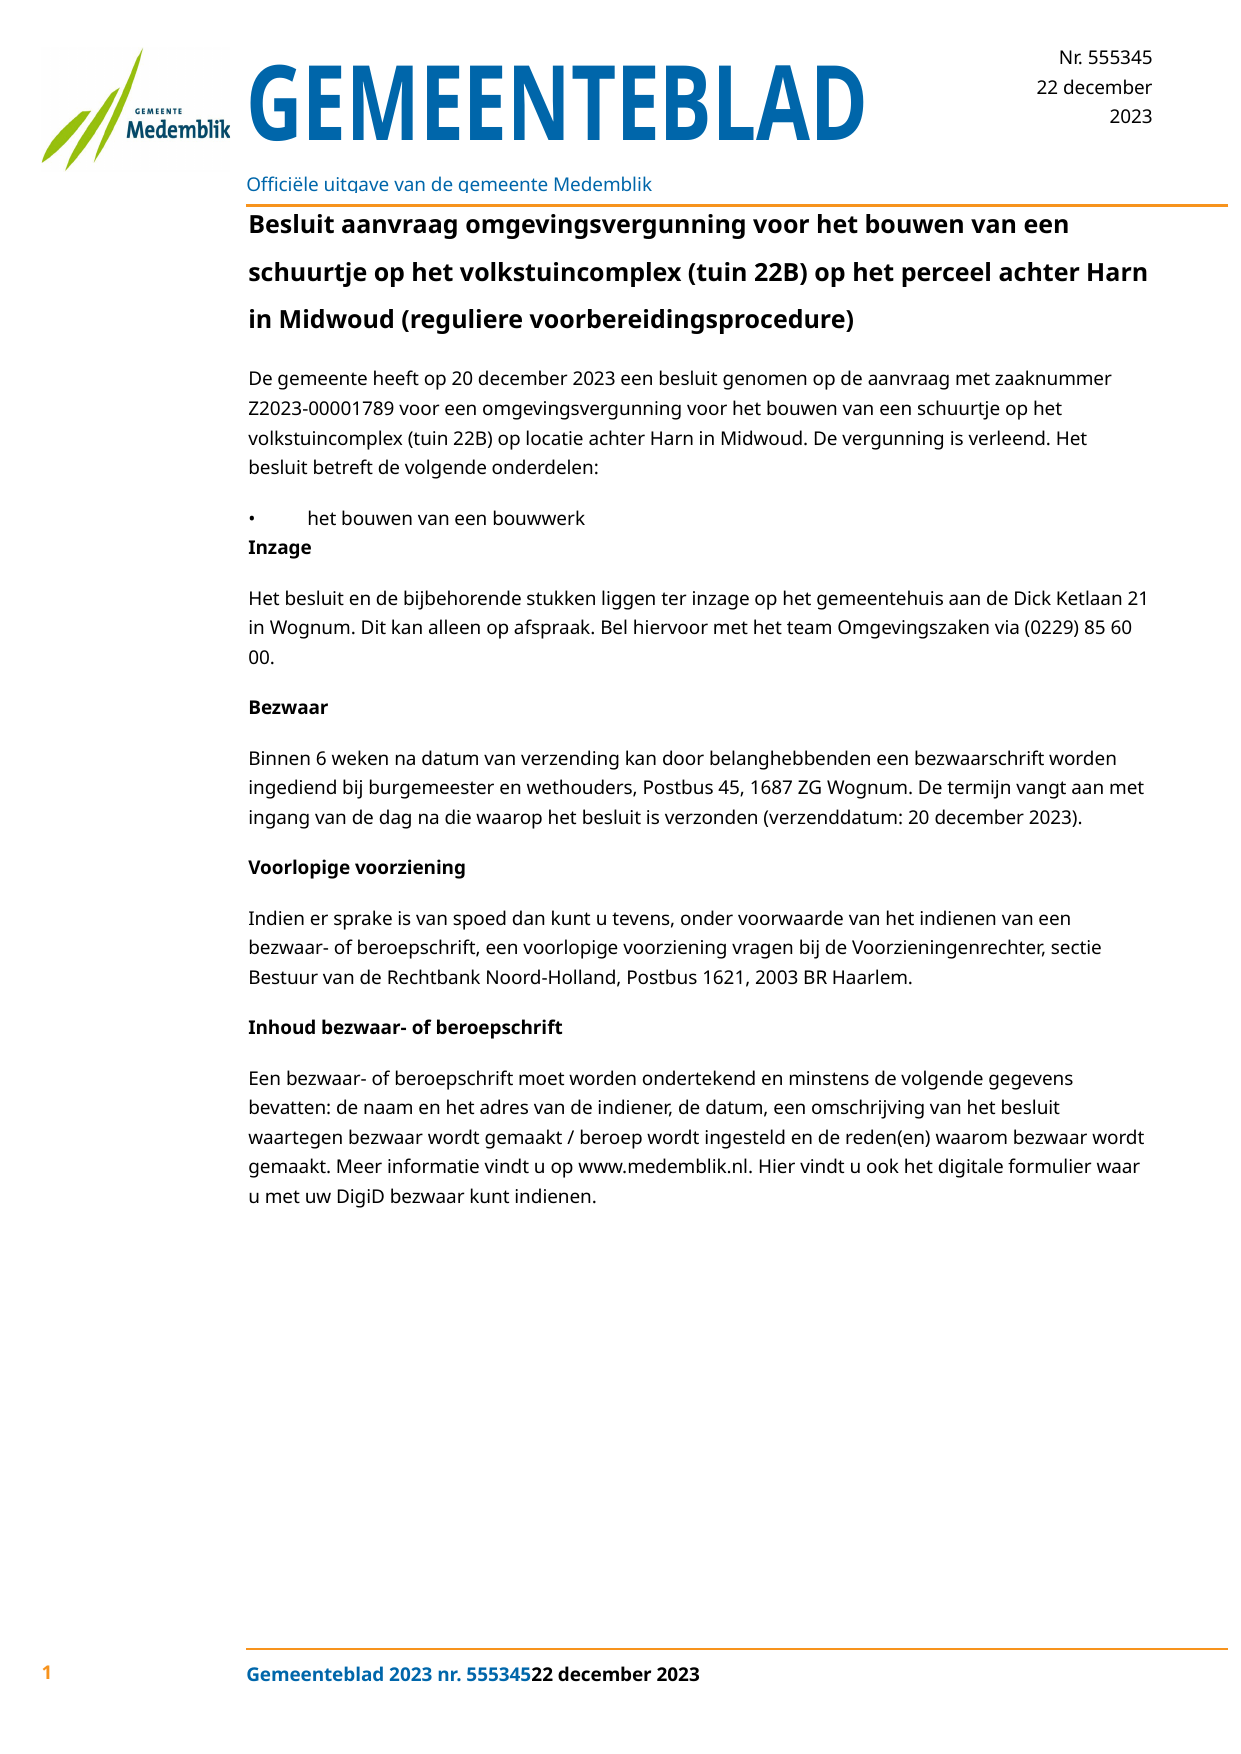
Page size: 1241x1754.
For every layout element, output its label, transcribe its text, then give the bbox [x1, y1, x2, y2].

text Besluit aanvraag omgevingsvergunning voor het bouwen van een schuurtje op het volkstuincomplex (tuin 22B) op het perceel achter Harn in Midwoud (reguliere voorbereidingsprocedure) [248, 207, 1152, 336]
text Een bezwaar- of beroepschrift moet worden ondertekend en minstens de volgende gegevens bevatten: de naam en het adres van de indiener, de datum, een omschrijving van het besluit waartegen bezwaar wordt gemaakt / beroep wordt ingesteld en de reden(en) waarom bezwaar wordt gemaakt. Meer informatie vindt u op www.medemblik.nl. Hier vindt u ook het digitale formulier waar u met uw DigiD bezwaar kunt indienen. [248, 1065, 1152, 1209]
text Het besluit en de bijbehorende stukken liggen ter inzage op het gemeentehuis aan de Dick Ketlaan 21 in Wognum. Dit kan alleen op afspraak. Bel hiervoor met het team Omgevingszaken via (0229) 85 60 00. [248, 585, 1152, 669]
text Bezwaar [248, 694, 1152, 720]
text Binnen 6 weken na datum van verzending kan door belanghebbenden een bezwaarschrift worden ingediend bij burgemeester en wethouders, Postbus 45, 1687 ZG Wognum. De termijn vangt aan met ingang van de dag na die waarop het besluit is verzonden (verzenddatum: 20 december 2023). [248, 745, 1152, 829]
text Indien er sprake is van spoed dan kunt u tevens, onder voorwaarde van het indienen van een bezwaar- of beroepschrift, een voorlopige voorziening vragen bij de Voorzieningenrechter, sectie Bestuur van de Rechtbank Noord-Holland, Postbus 1621, 2003 BR Haarlem. [248, 905, 1152, 989]
text Inhoud bezwaar- of beroepschrift [248, 1014, 1152, 1040]
picture [41, 47, 231, 172]
list het bouwen van een bouwwerk [248, 505, 1152, 530]
text De gemeente heeft op 20 december 2023 een besluit genomen op de aanvraag met zaaknummer Z2023-00001789 voor een omgevingsvergunning voor het bouwen van een schuurtje op het volkstuincomplex (tuin 22B) op locatie achter Harn in Midwoud. De vergunning is verleend. Het besluit betreft de volgende onderdelen: [248, 366, 1152, 480]
text Voorlopige voorziening [248, 854, 1152, 880]
text Inzage [248, 534, 1152, 560]
